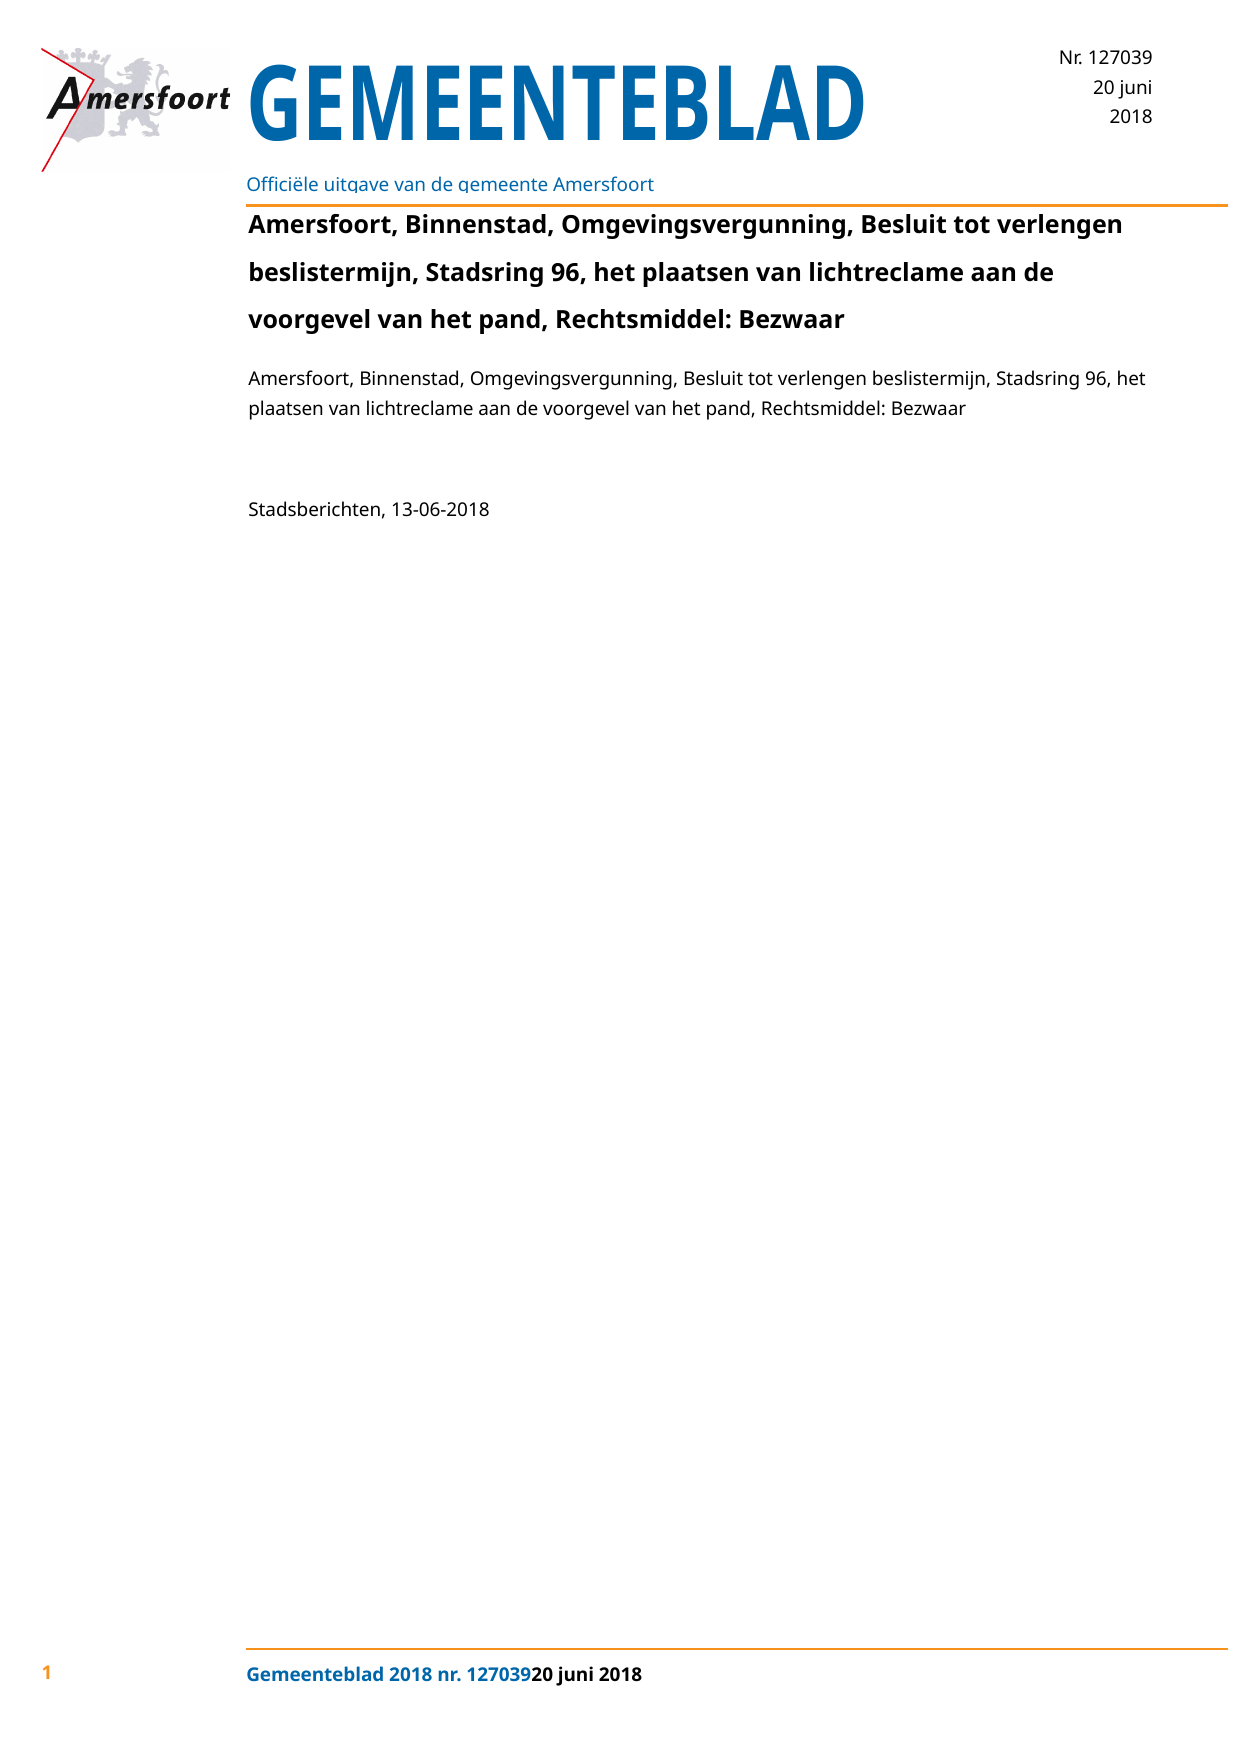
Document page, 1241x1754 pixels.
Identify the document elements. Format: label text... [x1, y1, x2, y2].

text Amersfoort, Binnenstad, Omgevingsvergunning, Besluit tot verlengen beslistermijn, Stadsring 96, het plaatsen van lichtreclame aan de voorgevel van het pand, Rechtsmiddel: Bezwaar [248, 366, 1152, 421]
text Amersfoort, Binnenstad, Omgevingsvergunning, Besluit tot verlengen beslistermijn, Stadsring 96, het plaatsen van lichtreclame aan de voorgevel van het pand, Rechtsmiddel: Bezwaar [248, 207, 1152, 336]
text Stadsberichten, 13-06-2018 [248, 496, 1152, 522]
picture [41, 47, 231, 172]
